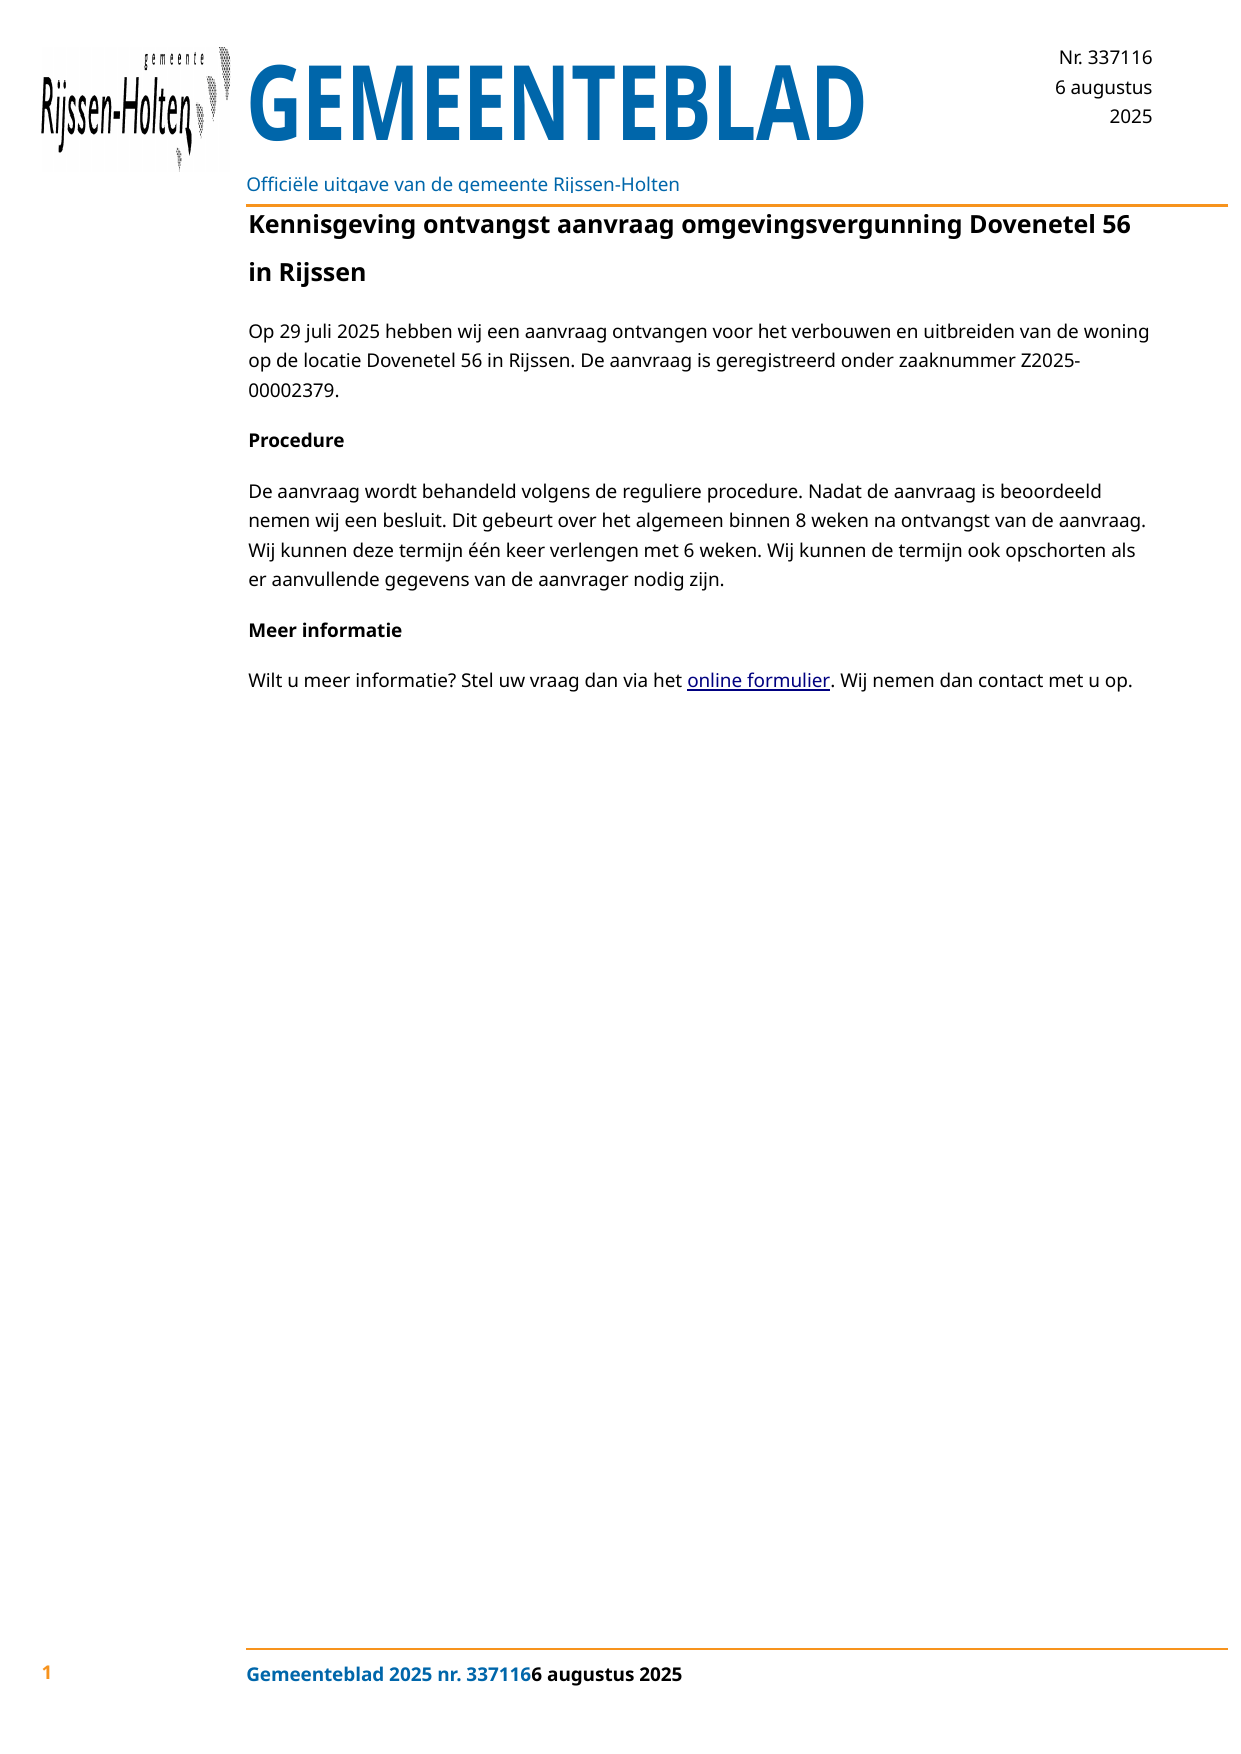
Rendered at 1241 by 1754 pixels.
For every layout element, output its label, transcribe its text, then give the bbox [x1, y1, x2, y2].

text Op 29 juli 2025 hebben wij een aanvraag ontvangen voor het verbouwen en uitbreiden van de woning op de locatie Dovenetel 56 in Rijssen. De aanvraag is geregistreerd onder zaaknummer Z2025-00002379. [248, 318, 1152, 403]
text Procedure [248, 427, 1152, 453]
text De aanvraag wordt behandeld volgens de reguliere procedure. Nadat de aanvraag is beoordeeld nemen wij een besluit. Dit gebeurt over het algemeen binnen 8 weken na ontvangst van de aanvraag. Wij kunnen deze termijn één keer verlengen met 6 weken. Wij kunnen de termijn ook opschorten als er aanvullende gegevens van de aanvrager nodig zijn. [248, 478, 1152, 592]
text Meer informatie [248, 617, 1152, 643]
text Kennisgeving ontvangst aanvraag omgevingsvergunning Dovenetel 56 in Rijssen [248, 207, 1152, 288]
text Wilt u meer informatie? Stel uw vraag dan via het online formulier. Wij nemen dan contact met u op. [248, 667, 1152, 693]
picture [41, 47, 231, 172]
